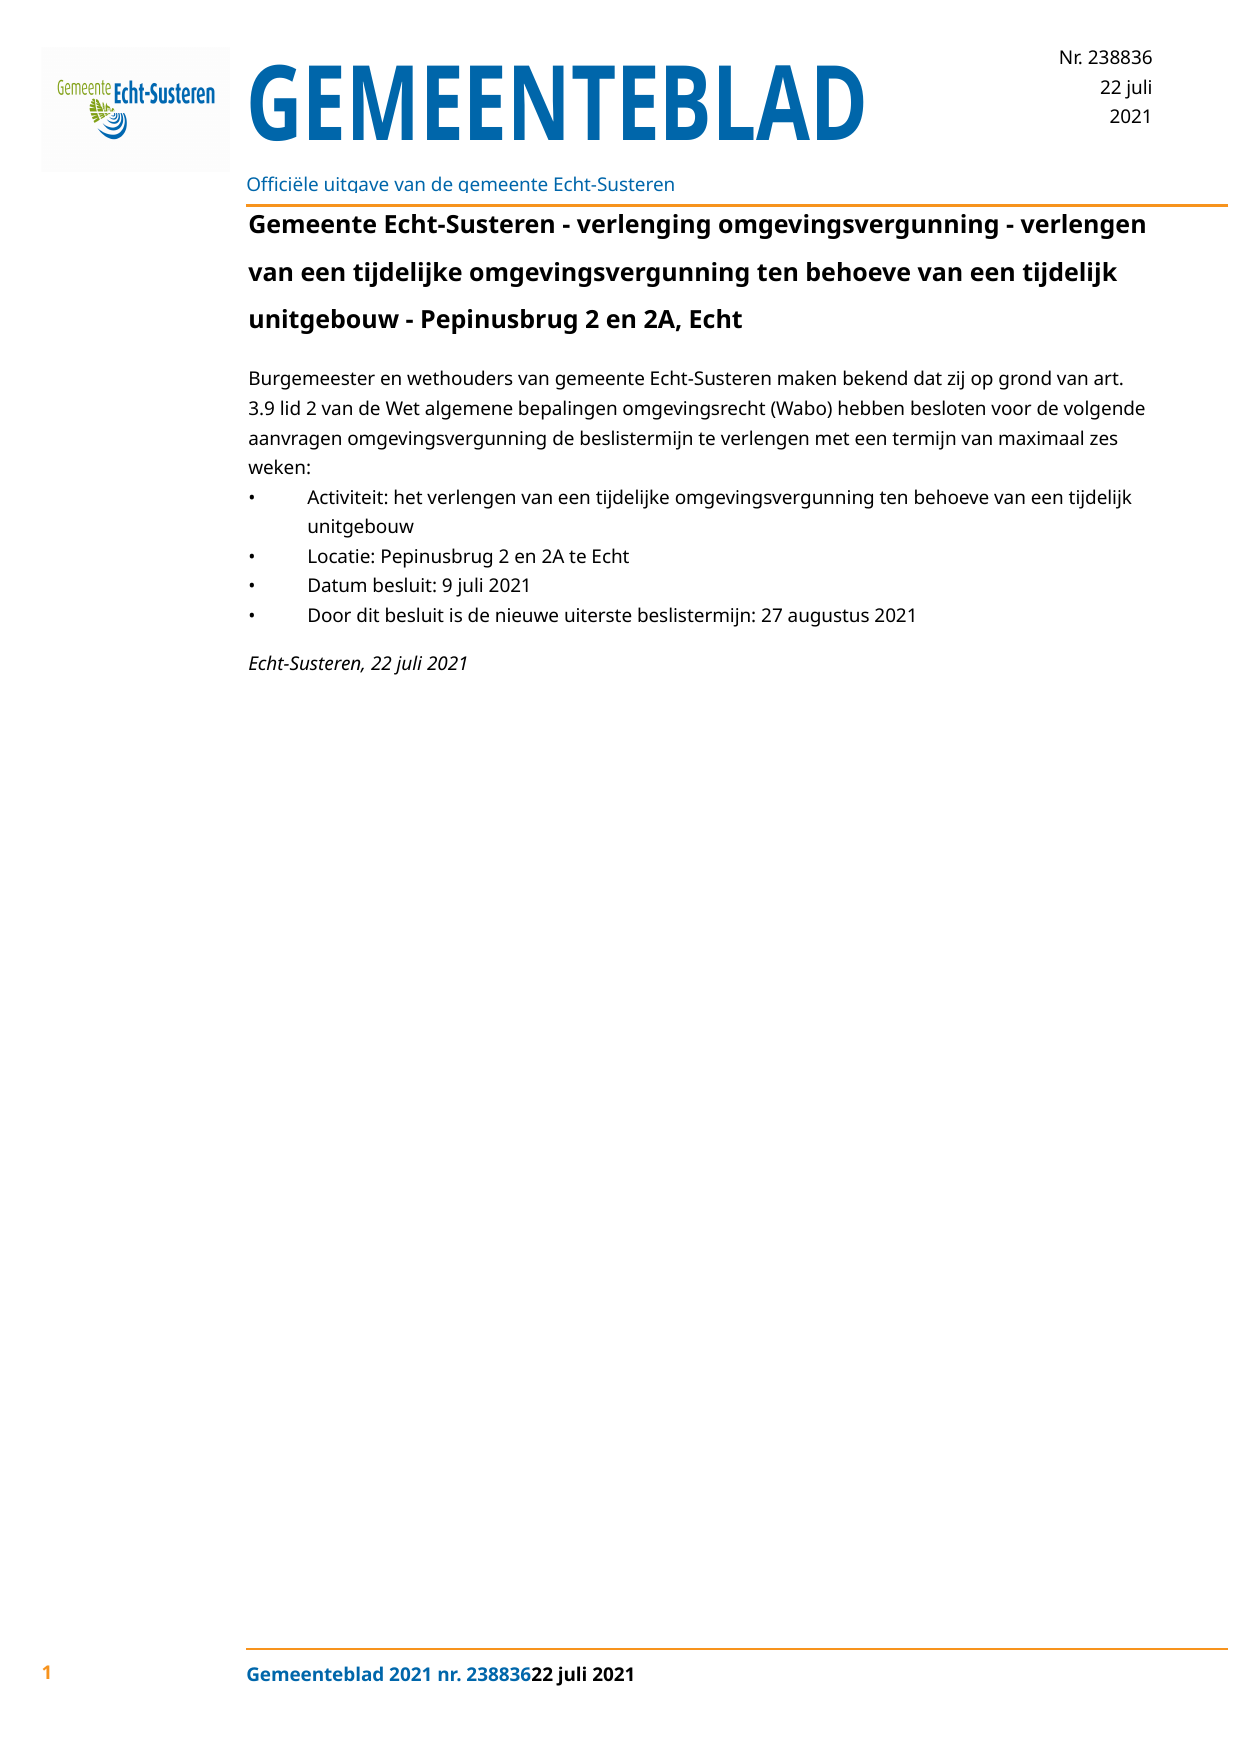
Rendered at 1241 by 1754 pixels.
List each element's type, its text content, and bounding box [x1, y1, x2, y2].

picture [41, 47, 231, 172]
text Echt-Susteren, 22 juli 2021 [248, 650, 1152, 676]
list Datum besluit: 9 juli 2021 [248, 573, 1152, 598]
list Locatie: Pepinusbrug 2 en 2A te Echt [248, 543, 1152, 569]
text Burgemeester en wethouders van gemeente Echt-Susteren maken bekend dat zij op grond van art. 3.9 lid 2 van de Wet algemene bepalingen omgevingsrecht (Wabo) hebben besloten voor de volgende aanvragen omgevingsvergunning de beslistermijn te verlengen met een termijn van maximaal zes weken: [248, 366, 1152, 480]
list Door dit besluit is de nieuwe uiterste beslistermijn: 27 augustus 2021 [248, 602, 1152, 628]
text Gemeente Echt-Susteren - verlenging omgevingsvergunning - verlengen van een tijdelijke omgevingsvergunning ten behoeve van een tijdelijk unitgebouw - Pepinusbrug 2 en 2A, Echt [248, 207, 1152, 336]
list Activiteit: het verlengen van een tijdelijke omgevingsvergunning ten behoeve van een tijdelijk unitgebouw [248, 484, 1152, 539]
